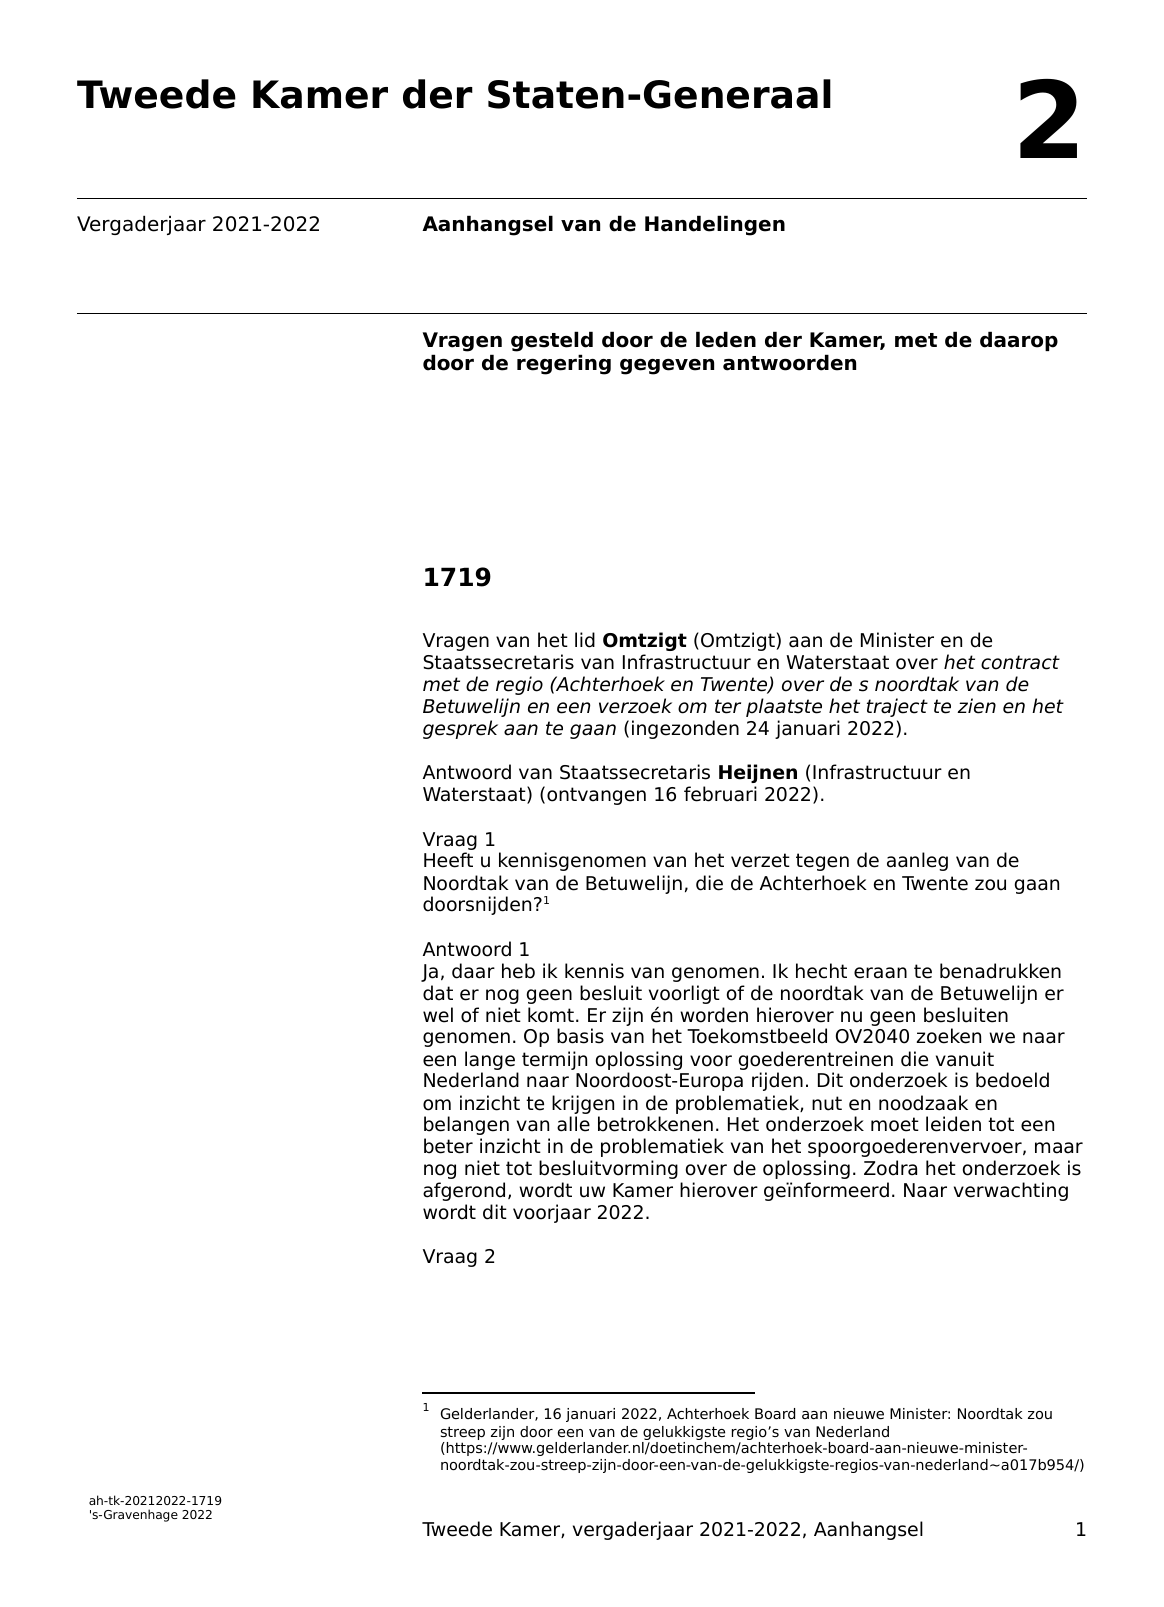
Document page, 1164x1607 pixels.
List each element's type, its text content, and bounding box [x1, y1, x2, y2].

text Gelderlander, 16 januari 2022, Achterhoek Board aan nieuwe Minister: Noordtak zou streep zijn door een van de gelukkigste regio’s van Nederland (https://www.gelderlander.nl/doetinchem/achterhoek-board-aan-nieuwe-minister-noordtak-zou-streep-zijn-door-een-van-de-gelukkigste-regios-van-nederland~a017b954/) [422, 1402, 1087, 1474]
text Antwoord van Staatssecretaris Heijnen (Infrastructuur en Waterstaat) (ontvangen 16 februari 2022). [422, 762, 1087, 806]
text Heeft u kennisgenomen van het verzet tegen de aanleg van de Noordtak van de Betuwelijn, die de Achterhoek en Twente zou gaan doorsnijden? [422, 850, 1087, 916]
text Vragen van het lid Omtzigt (Omtzigt) aan de Minister en de Staatssecretaris van Infrastructuur en Waterstaat over het contract met de regio (Achterhoek en Twente) over de s noordtak van de Betuwelijn en een verzoek om ter plaatste het traject te zien en het gesprek aan te gaan (ingezonden 24 januari 2022). [422, 630, 1087, 740]
text 's-Gravenhage 2022 [88, 1508, 323, 1522]
text ah-tk-20212022-1719 [88, 1494, 323, 1508]
table_cell Vergaderjaar 2021-2022 [77, 199, 422, 313]
text 1719 [422, 563, 1087, 592]
text Vraag 2 [422, 1246, 1087, 1268]
table_header Tweede Kamer der Staten-Generaal [77, 59, 886, 198]
table_cell Aanhangsel van de Handelingen [422, 199, 1087, 313]
table_cell [77, 314, 422, 375]
text Antwoord 1 [422, 938, 1087, 961]
text Vraag 1 [422, 828, 1087, 850]
table_header 2 [886, 59, 1087, 198]
text Ja, daar heb ik kennis van genomen. Ik hecht eraan te benadrukken dat er nog geen besluit voorligt of de noordtak van de Betuwelijn er wel of niet komt. Er zijn én worden hierover nu geen besluiten genomen. Op basis van het Toekomstbeeld OV2040 zoeken we naar een lange termijn oplossing voor goederentreinen die vanuit Nederland naar Noordoost-Europa rijden. Dit onderzoek is bedoeld om inzicht te krijgen in de problematiek, nut en noodzaak en belangen van alle betrokkenen. Het onderzoek moet leiden tot een beter inzicht in de problematiek van het spoorgoederenvervoer, maar nog niet tot besluitvorming over de oplossing. Zodra het onderzoek is afgerond, wordt uw Kamer hierover geïnformeerd. Naar verwachting wordt dit voorjaar 2022. [422, 961, 1087, 1224]
table_cell Vragen gesteld door de leden der Kamer, met de daarop door de regering gegeven antwoorden [422, 314, 1087, 375]
